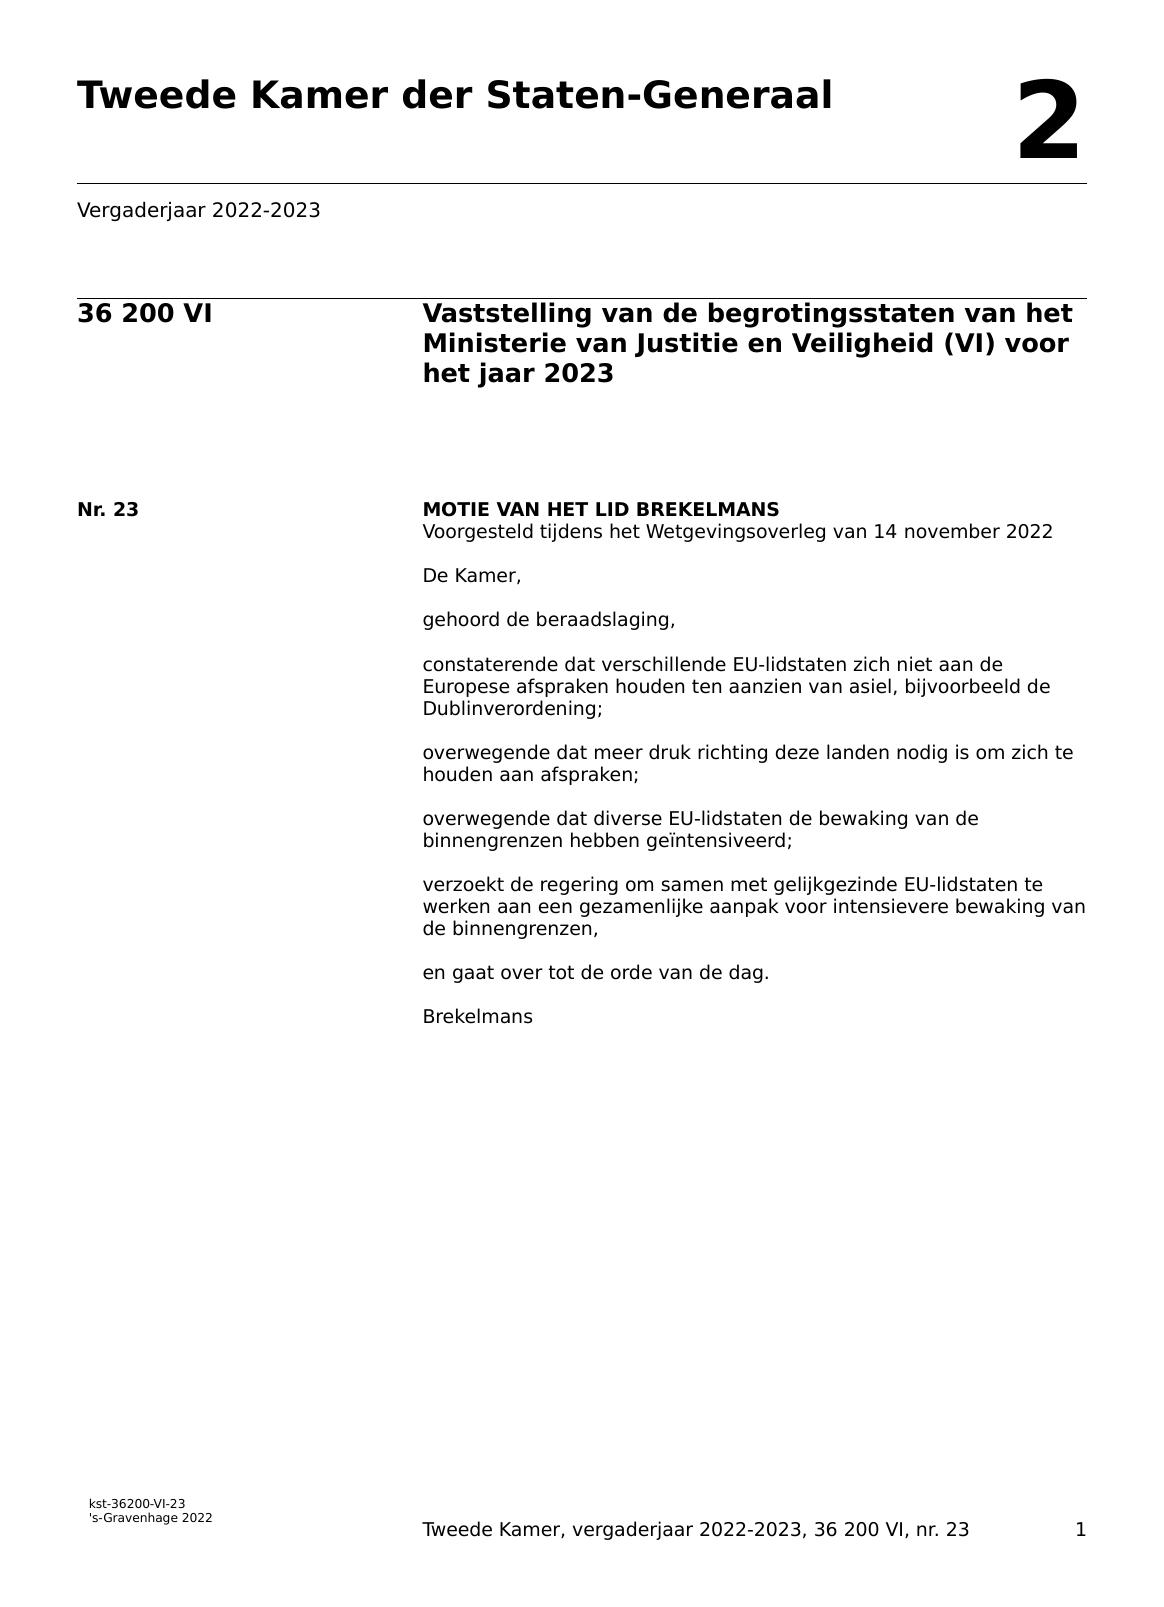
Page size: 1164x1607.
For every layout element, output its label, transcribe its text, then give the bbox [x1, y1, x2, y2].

text Voorgesteld tijdens het Wetgevingsoverleg van 14 november 2022 [422, 521, 1087, 543]
table_header 2 [886, 59, 1087, 183]
text 's-Gravenhage 2022 [88, 1511, 323, 1525]
subtitle 36 200 VI Vaststelling van de begrotingsstaten van het Ministerie van Justitie en Veiligheid (VI) voor het jaar 2023 [77, 299, 1087, 388]
text verzoekt de regering om samen met gelijkgezinde EU-lidstaten te werken aan een gezamenlijke aanpak voor intensievere bewaking van de binnengrenzen, [422, 874, 1087, 940]
text constaterende dat verschillende EU-lidstaten zich niet aan de Europese afspraken houden ten aanzien van asiel, bijvoorbeeld de Dublinverordening; [422, 653, 1087, 719]
text De Kamer, [422, 565, 1087, 587]
table_cell Vergaderjaar 2022-2023 [77, 184, 1087, 298]
text overwegende dat meer druk richting deze landen nodig is om zich te houden aan afspraken; [422, 742, 1087, 786]
text gehoord de beraadslaging, [422, 609, 1087, 631]
table_header Tweede Kamer der Staten-Generaal [77, 59, 886, 183]
text en gaat over tot de orde van de dag. [422, 962, 1087, 984]
text Brekelmans [422, 1006, 1087, 1028]
text kst-36200-VI-23 [88, 1497, 323, 1511]
subtitle Nr. 23 MOTIE VAN HET LID BREKELMANS [77, 499, 1087, 521]
text overwegende dat diverse EU-lidstaten de bewaking van de binnengrenzen hebben geïntensiveerd; [422, 808, 1087, 852]
